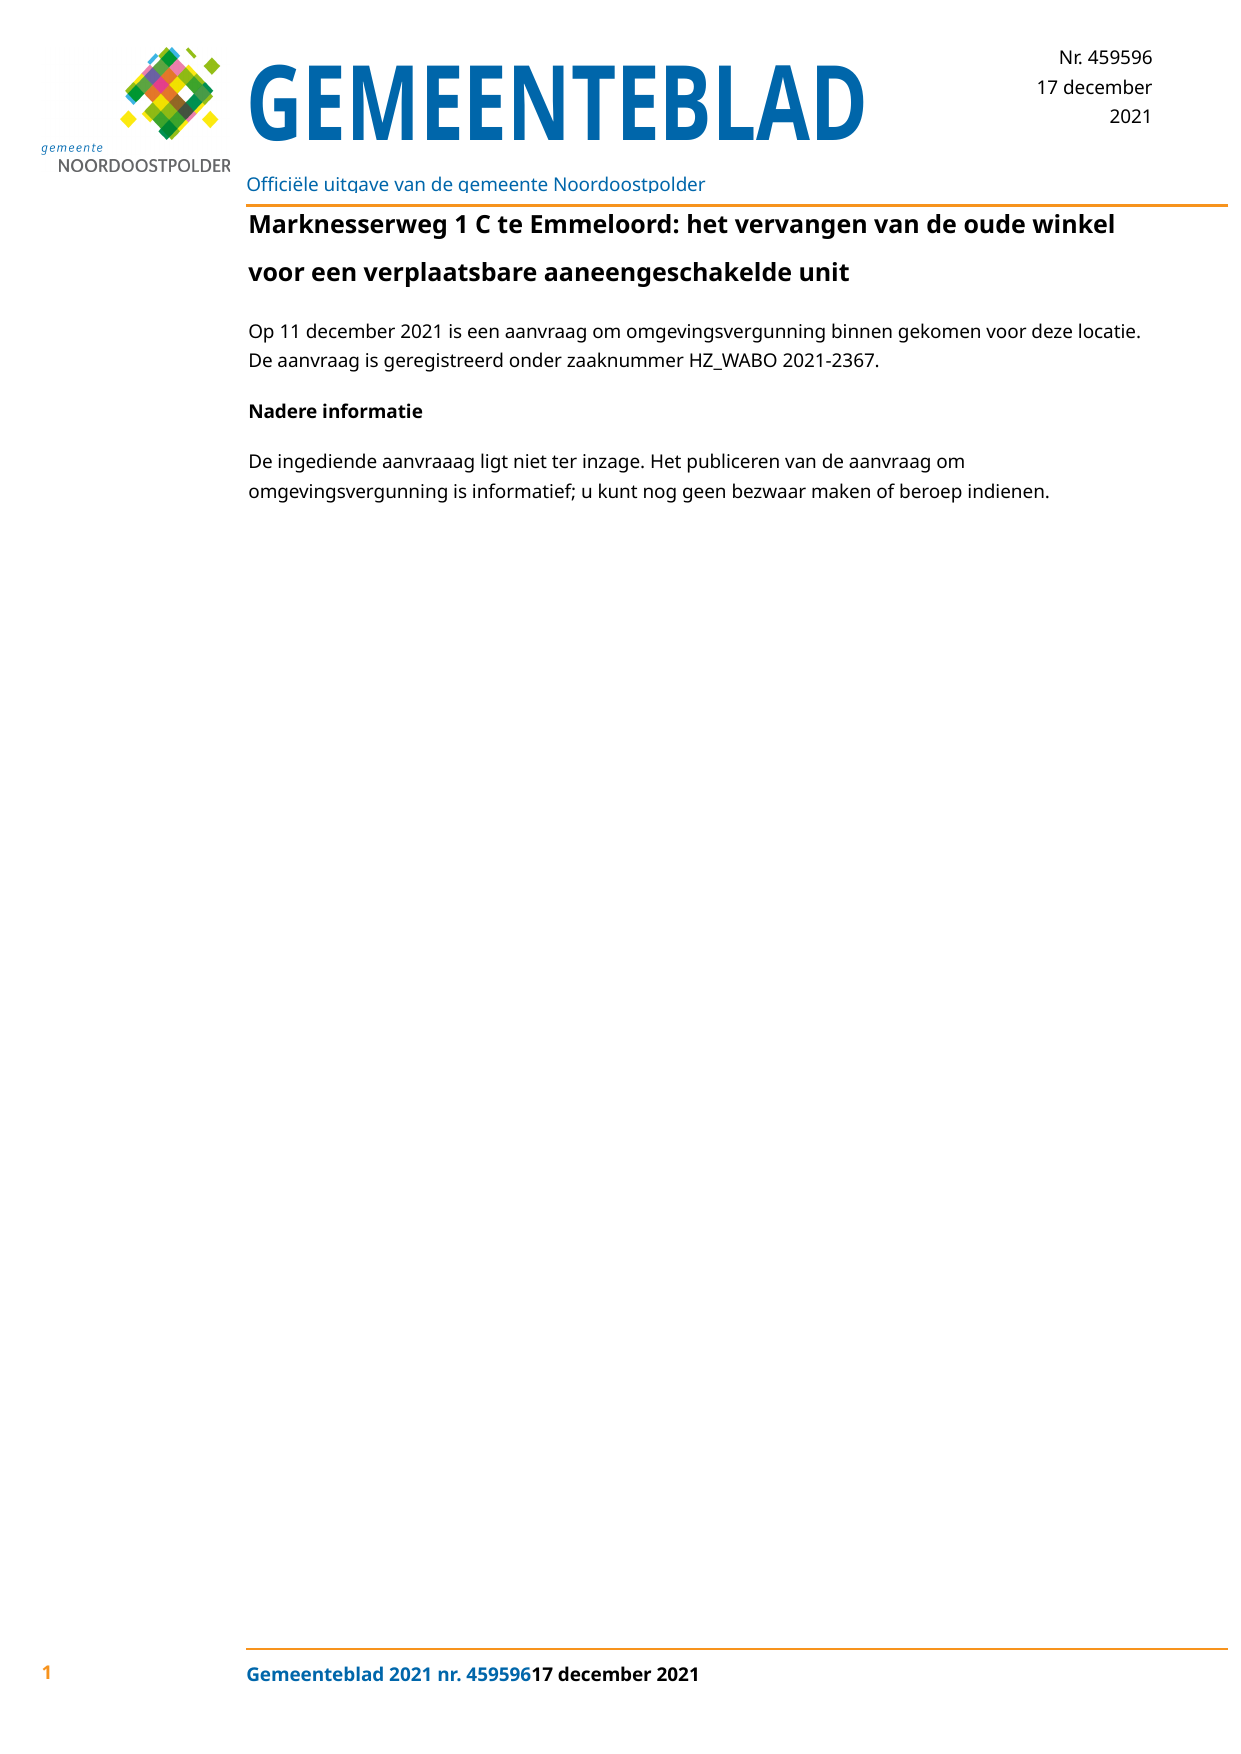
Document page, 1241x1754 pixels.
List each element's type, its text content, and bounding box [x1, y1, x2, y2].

text Op 11 december 2021 is een aanvraag om omgevingsvergunning binnen gekomen voor deze locatie. De aanvraag is geregistreerd onder zaaknummer HZ_WABO 2021-2367. [248, 318, 1152, 373]
text Marknesserweg 1 C te Emmeloord: het vervangen van de oude winkel voor een verplaatsbare aaneengeschakelde unit [248, 207, 1152, 288]
text De ingediende aanvraaag ligt niet ter inzage. Het publiceren van de aanvraag om omgevingsvergunning is informatief; u kunt nog geen bezwaar maken of beroep indienen. [248, 448, 1152, 504]
text Nadere informatie [248, 398, 1152, 424]
picture [41, 47, 231, 172]
